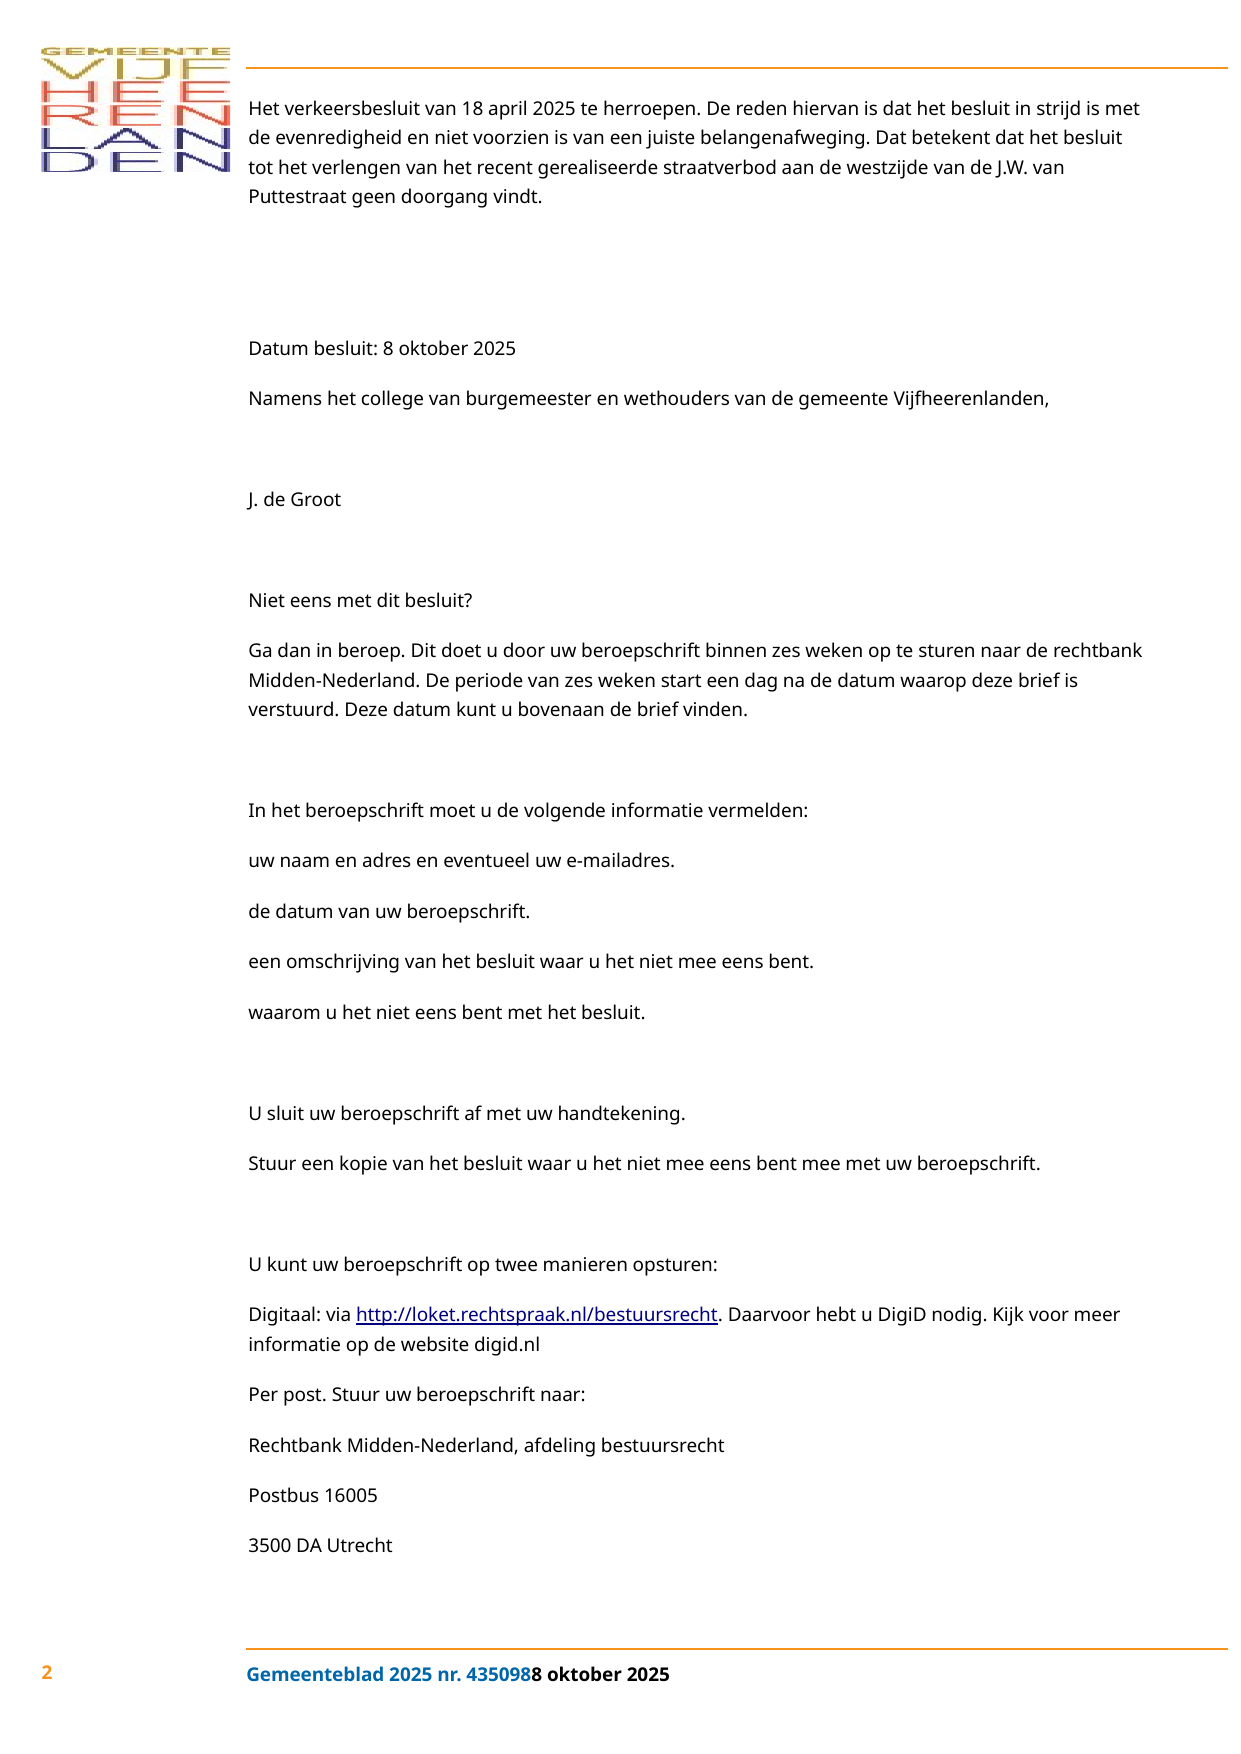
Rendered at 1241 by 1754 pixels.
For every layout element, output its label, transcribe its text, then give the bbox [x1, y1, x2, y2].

text Rechtbank Midden-Nederland, afdeling bestuursrecht [248, 1432, 1152, 1458]
text een omschrijving van het besluit waar u het niet mee eens bent. [248, 948, 1152, 974]
text J. de Groot [248, 486, 1152, 512]
text Stuur een kopie van het besluit waar u het niet mee eens bent mee met uw beroepschrift. [248, 1150, 1152, 1176]
text 3500 DA Utrecht [248, 1533, 1152, 1558]
text waarom u het niet eens bent met het besluit. [248, 999, 1152, 1025]
text Niet eens met dit besluit? [248, 587, 1152, 613]
text Digitaal: via http://loket.rechtspraak.nl/bestuursrecht. Daarvoor hebt u DigiD nodig. Kijk voor meer informatie op de website digid.nl [248, 1301, 1152, 1357]
text Postbus 16005 [248, 1482, 1152, 1508]
text Het verkeersbesluit van 18 april 2025 te herroepen. De reden hiervan is dat het besluit in strijd is met de evenredigheid en niet voorzien is van een juiste belangenafweging. Dat betekent dat het besluit tot het verlengen van het recent gerealiseerde straatverbod aan de westzijde van de J.W. van Puttestraat geen doorgang vindt. [248, 95, 1152, 209]
text uw naam en adres en eventueel uw e-mailadres. [248, 848, 1152, 873]
text de datum van uw beroepschrift. [248, 898, 1152, 924]
text In het beroepschrift moet u de volgende informatie vermelden: [248, 797, 1152, 823]
text U kunt uw beroepschrift op twee manieren opsturen: [248, 1251, 1152, 1277]
picture [41, 47, 231, 172]
text U sluit uw beroepschrift af met uw handtekening. [248, 1100, 1152, 1126]
text Ga dan in beroep. Dit doet u door uw beroepschrift binnen zes weken op te sturen naar de rechtbank Midden-Nederland. De periode van zes weken start een dag na de datum waarop deze brief is verstuurd. Deze datum kunt u bovenaan de brief vinden. [248, 637, 1152, 722]
text Namens het college van burgemeester en wethouders van de gemeente Vijfheerenlanden, [248, 385, 1152, 411]
text Per post. Stuur uw beroepschrift naar: [248, 1381, 1152, 1407]
text Datum besluit: 8 oktober 2025 [248, 335, 1152, 361]
